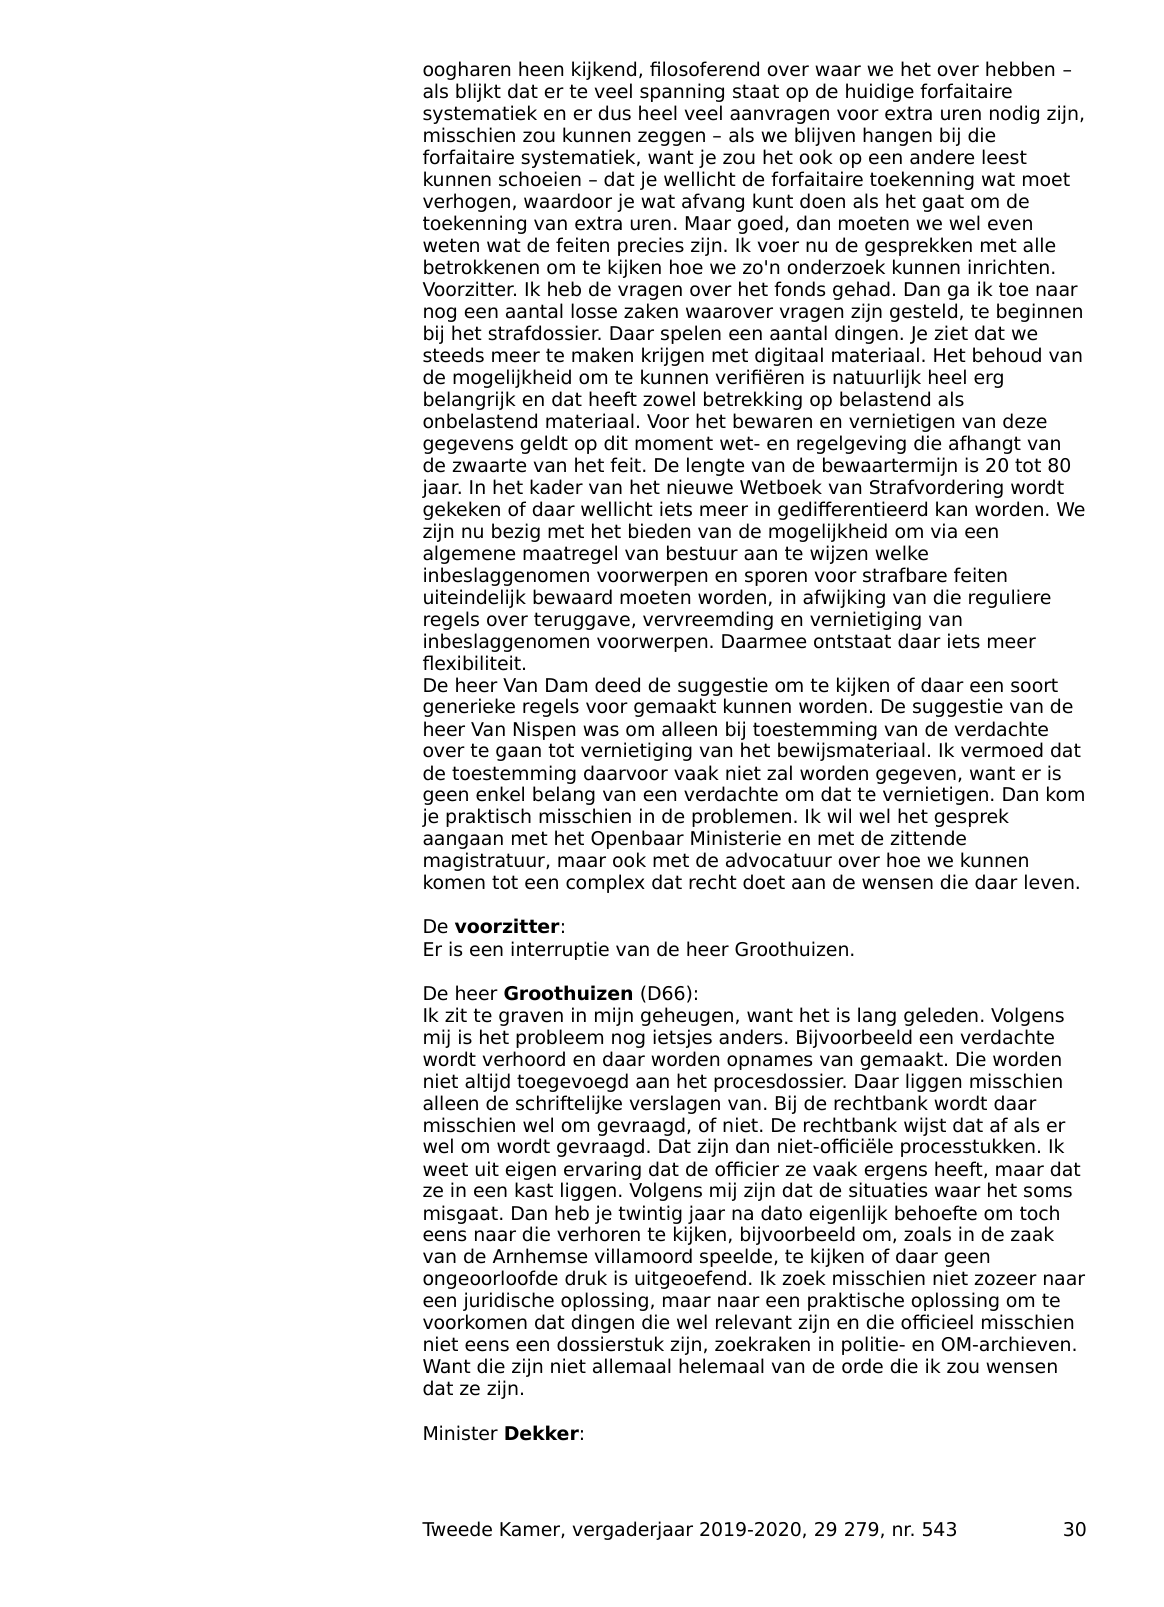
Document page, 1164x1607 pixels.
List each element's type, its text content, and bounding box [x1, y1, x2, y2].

text De voorzitter: [422, 916, 1087, 938]
text oogharen heen kijkend, filosoferend over waar we het over hebben – als blijkt dat er te veel spanning staat op de huidige forfaitaire systematiek en er dus heel veel aanvragen voor extra uren nodig zijn, misschien zou kunnen zeggen – als we blijven hangen bij die forfaitaire systematiek, want je zou het ook op een andere leest kunnen schoeien – dat je wellicht de forfaitaire toekenning wat moet verhogen, waardoor je wat afvang kunt doen als het gaat om de toekenning van extra uren. Maar goed, dan moeten we wel even weten wat de feiten precies zijn. Ik voer nu de gesprekken met alle betrokkenen om te kijken hoe we zo'n onderzoek kunnen inrichten. [422, 59, 1087, 279]
text De heer Van Dam deed de suggestie om te kijken of daar een soort generieke regels voor gemaakt kunnen worden. De suggestie van de heer Van Nispen was om alleen bij toestemming van de verdachte over te gaan tot vernietiging van het bewijsmateriaal. Ik vermoed dat de toestemming daarvoor vaak niet zal worden gegeven, want er is geen enkel belang van een verdachte om dat te vernietigen. Dan kom je praktisch misschien in de problemen. Ik wil wel het gesprek aangaan met het Openbaar Ministerie en met de zittende magistratuur, maar ook met de advocatuur over hoe we kunnen komen tot een complex dat recht doet aan de wensen die daar leven. [422, 674, 1087, 894]
text Er is een interruptie van de heer Groothuizen. [422, 938, 1087, 960]
text Ik zit te graven in mijn geheugen, want het is lang geleden. Volgens mij is het probleem nog ietsjes anders. Bijvoorbeeld een verdachte wordt verhoord en daar worden opnames van gemaakt. Die worden niet altijd toegevoegd aan het procesdossier. Daar liggen misschien alleen de schriftelijke verslagen van. Bij de rechtbank wordt daar misschien wel om gevraagd, of niet. De rechtbank wijst dat af als er wel om wordt gevraagd. Dat zijn dan niet-officiële processtukken. Ik weet uit eigen ervaring dat de officier ze vaak ergens heeft, maar dat ze in een kast liggen. Volgens mij zijn dat de situaties waar het soms misgaat. Dan heb je twintig jaar na dato eigenlijk behoefte om toch eens naar die verhoren te kijken, bijvoorbeeld om, zoals in de zaak van de Arnhemse villamoord speelde, te kijken of daar geen ongeoorloofde druk is uitgeoefend. Ik zoek misschien niet zozeer naar een juridische oplossing, maar naar een praktische oplossing om te voorkomen dat dingen die wel relevant zijn en die officieel misschien niet eens een dossierstuk zijn, zoekraken in politie- en OM-archieven. Want die zijn niet allemaal helemaal van de orde die ik zou wensen dat ze zijn. [422, 1004, 1087, 1400]
text Minister Dekker: [422, 1422, 1087, 1444]
text Voorzitter. Ik heb de vragen over het fonds gehad. Dan ga ik toe naar nog een aantal losse zaken waarover vragen zijn gesteld, te beginnen bij het strafdossier. Daar spelen een aantal dingen. Je ziet dat we steeds meer te maken krijgen met digitaal materiaal. Het behoud van de mogelijkheid om te kunnen verifiëren is natuurlijk heel erg belangrijk en dat heeft zowel betrekking op belastend als onbelastend materiaal. Voor het bewaren en vernietigen van deze gegevens geldt op dit moment wet- en regelgeving die afhangt van de zwaarte van het feit. De lengte van de bewaartermijn is 20 tot 80 jaar. In het kader van het nieuwe Wetboek van Strafvordering wordt gekeken of daar wellicht iets meer in gedifferentieerd kan worden. We zijn nu bezig met het bieden van de mogelijkheid om via een algemene maatregel van bestuur aan te wijzen welke inbeslaggenomen voorwerpen en sporen voor strafbare feiten uiteindelijk bewaard moeten worden, in afwijking van die reguliere regels over teruggave, vervreemding en vernietiging van inbeslaggenomen voorwerpen. Daarmee ontstaat daar iets meer flexibiliteit. [422, 279, 1087, 674]
text De heer Groothuizen (D66): [422, 983, 1087, 1004]
